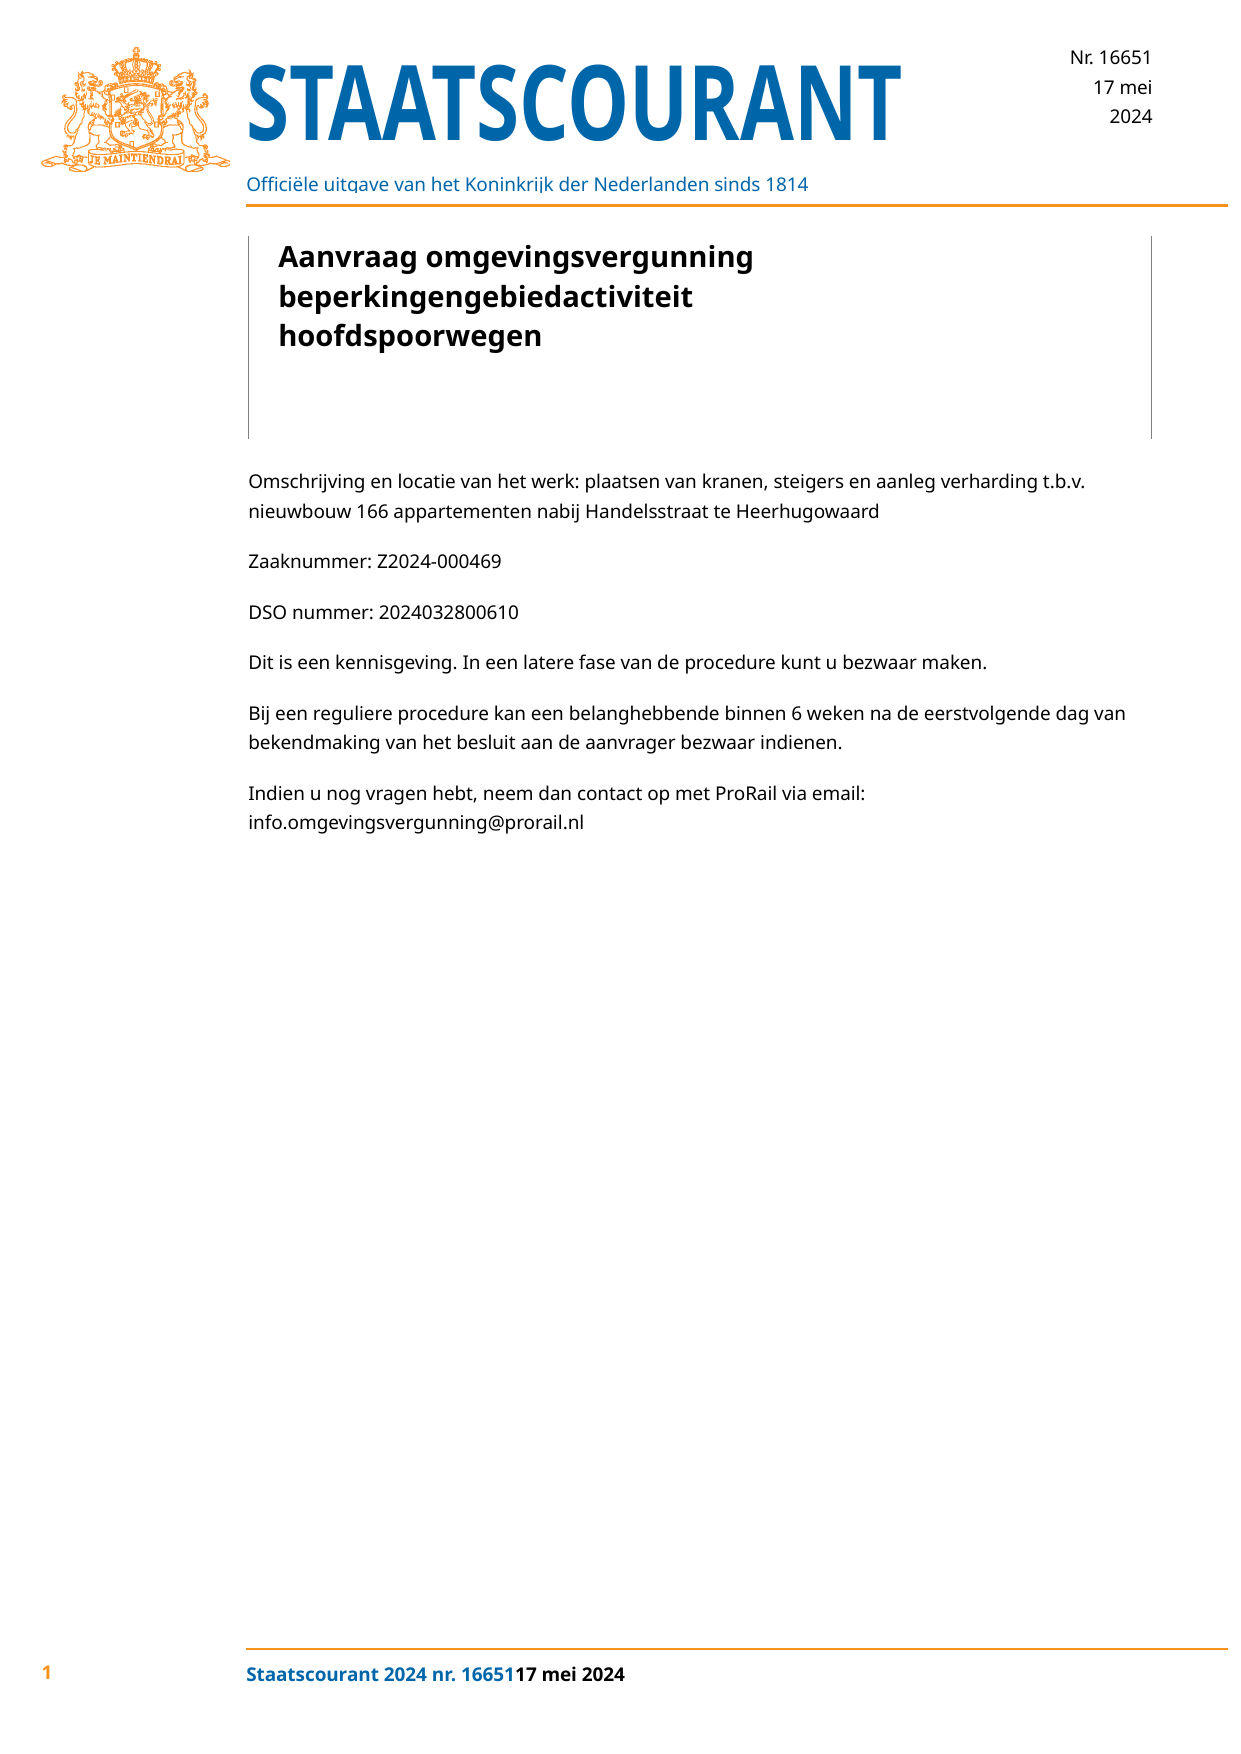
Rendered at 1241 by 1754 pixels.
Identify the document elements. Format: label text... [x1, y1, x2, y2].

text Dit is een kennisgeving. In een latere fase van de procedure kunt u bezwaar maken. [248, 649, 1152, 675]
text Indien u nog vragen hebt, neem dan contact op met ProRail via email: info.omgevingsvergunning@prorail.nl [248, 780, 1152, 835]
text Zaaknummer: Z2024-000469 [248, 549, 1152, 574]
table_header [850, 414, 1151, 439]
text DSO nummer: 2024032800610 [248, 599, 1152, 625]
picture [912, 236, 1090, 414]
text Bij een reguliere procedure kan een belanghebbende binnen 6 weken na de eerstvolgende dag van bekendmaking van het besluit aan de aanvrager bezwaar indienen. [248, 700, 1152, 755]
text Omschrijving en locatie van het werk: plaatsen van kranen, steigers en aanleg verharding t.b.v. nieuwbouw 166 appartementen nabij Handelsstraat te Heerhugowaard [248, 469, 1152, 524]
table_header Aanvraag omgevingsvergunning beperkingengebiedactiviteit hoofdspoorwegen [249, 236, 850, 439]
table_header [850, 236, 912, 413]
table_header [1090, 236, 1151, 413]
picture [41, 47, 231, 172]
